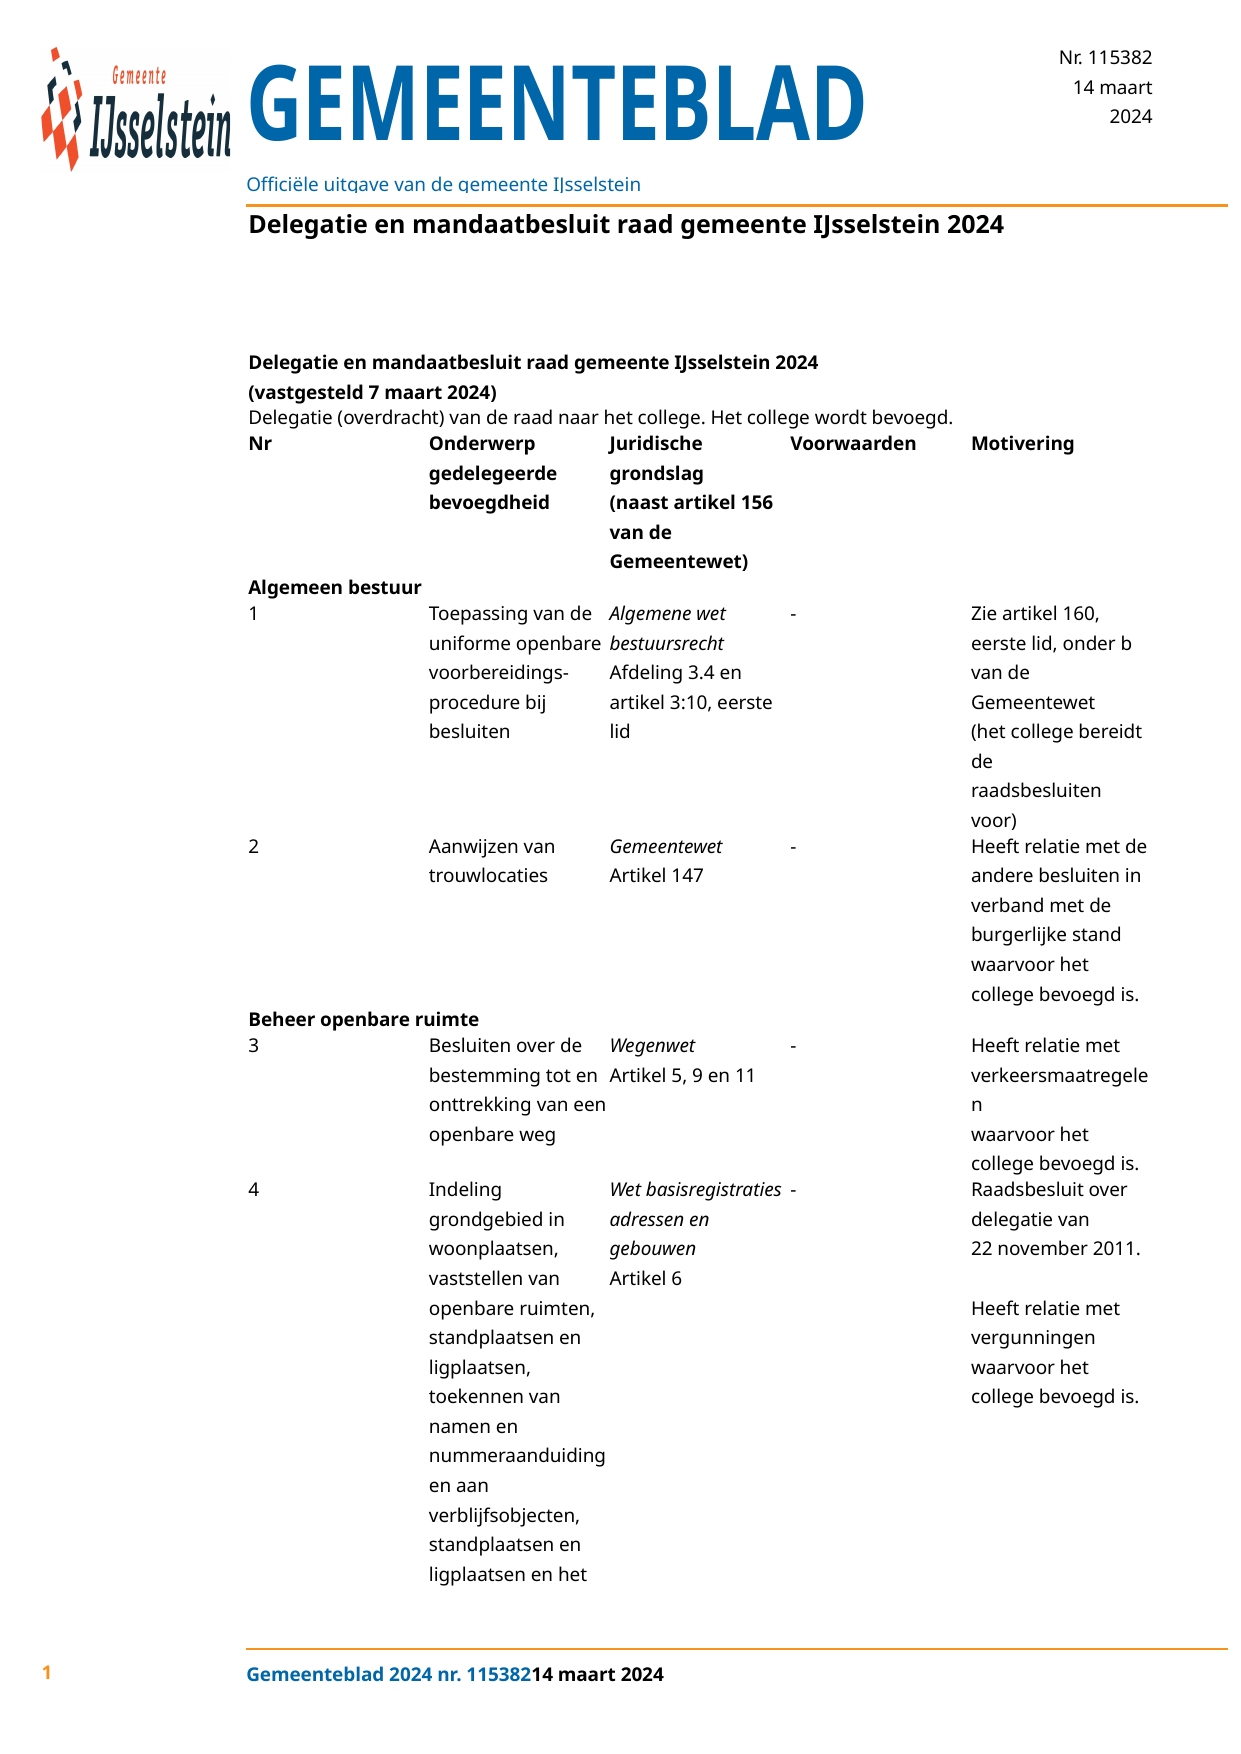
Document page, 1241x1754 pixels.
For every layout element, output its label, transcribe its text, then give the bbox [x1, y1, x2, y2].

table_cell Zie artikel 160, eerste lid, onder b van de Gemeentewet (het college bereidt de raadsbesluiten voor) [971, 600, 1152, 833]
table_cell Besluiten over de bestemming tot en onttrekking van een openbare weg [429, 1032, 609, 1176]
table_cell 3 [248, 1032, 429, 1176]
table_cell 4 [248, 1176, 429, 1587]
table_cell Toepassing van de uniforme openbare voorbereidings-procedure bij besluiten [429, 600, 609, 833]
picture [41, 47, 231, 172]
table_cell Motivering [971, 430, 1152, 574]
table_cell Wet basisregistraties adressen en gebouwen Artikel 6 [609, 1176, 790, 1587]
table_cell Delegatie (overdracht) van de raad naar het college. Het college wordt bevoegd. [248, 405, 1152, 430]
table_cell - [790, 1176, 971, 1587]
table_cell Heeft relatie met de andere besluiten in verband met de burgerlijke stand waarvoor het college bevoegd is. [971, 833, 1152, 1007]
table_cell Heeft relatie met verkeersmaatregelen waarvoor het college bevoegd is. [971, 1032, 1152, 1176]
table_cell Gemeentewet Artikel 147 [609, 833, 790, 1007]
table_cell Voorwaarden [790, 430, 971, 574]
table_cell Indeling grondgebied in woonplaatsen, vaststellen van openbare ruimten, standplaatsen en ligplaatsen, toekennen van namen en nummeraanduidingen aan verblijfsobjecten, standplaatsen en ligplaatsen en het [429, 1176, 609, 1587]
table_cell Nr [248, 430, 429, 574]
table_cell - [790, 600, 971, 833]
table_cell - [790, 1032, 971, 1176]
table_cell Algemeen bestuur [248, 574, 1152, 600]
table_header Delegatie en mandaatbesluit raad gemeente IJsselstein 2024 (vastgesteld 7 maart 2024) [248, 349, 1152, 404]
table_cell 2 [248, 833, 429, 1007]
table_cell 1 [248, 600, 429, 833]
text Delegatie en mandaatbesluit raad gemeente IJsselstein 2024 [248, 207, 1152, 241]
table_cell Aanwijzen van trouwlocaties [429, 833, 609, 1007]
table_cell Raadsbesluit over delegatie van 22 november 2011. Heeft relatie met vergunningen waarvoor het college bevoegd is. [971, 1176, 1152, 1587]
table_cell Wegenwet Artikel 5, 9 en 11 [609, 1032, 790, 1176]
table_cell Juridische grondslag (naast artikel 156 van de Gemeentewet) [609, 430, 790, 574]
table_cell Algemene wet bestuursrecht Afdeling 3.4 en artikel 3:10, eerste lid [609, 600, 790, 833]
table_cell Onderwerp gedelegeerde bevoegdheid [429, 430, 609, 574]
table_cell - [790, 833, 971, 1007]
table_cell Beheer openbare ruimte [248, 1007, 1152, 1032]
